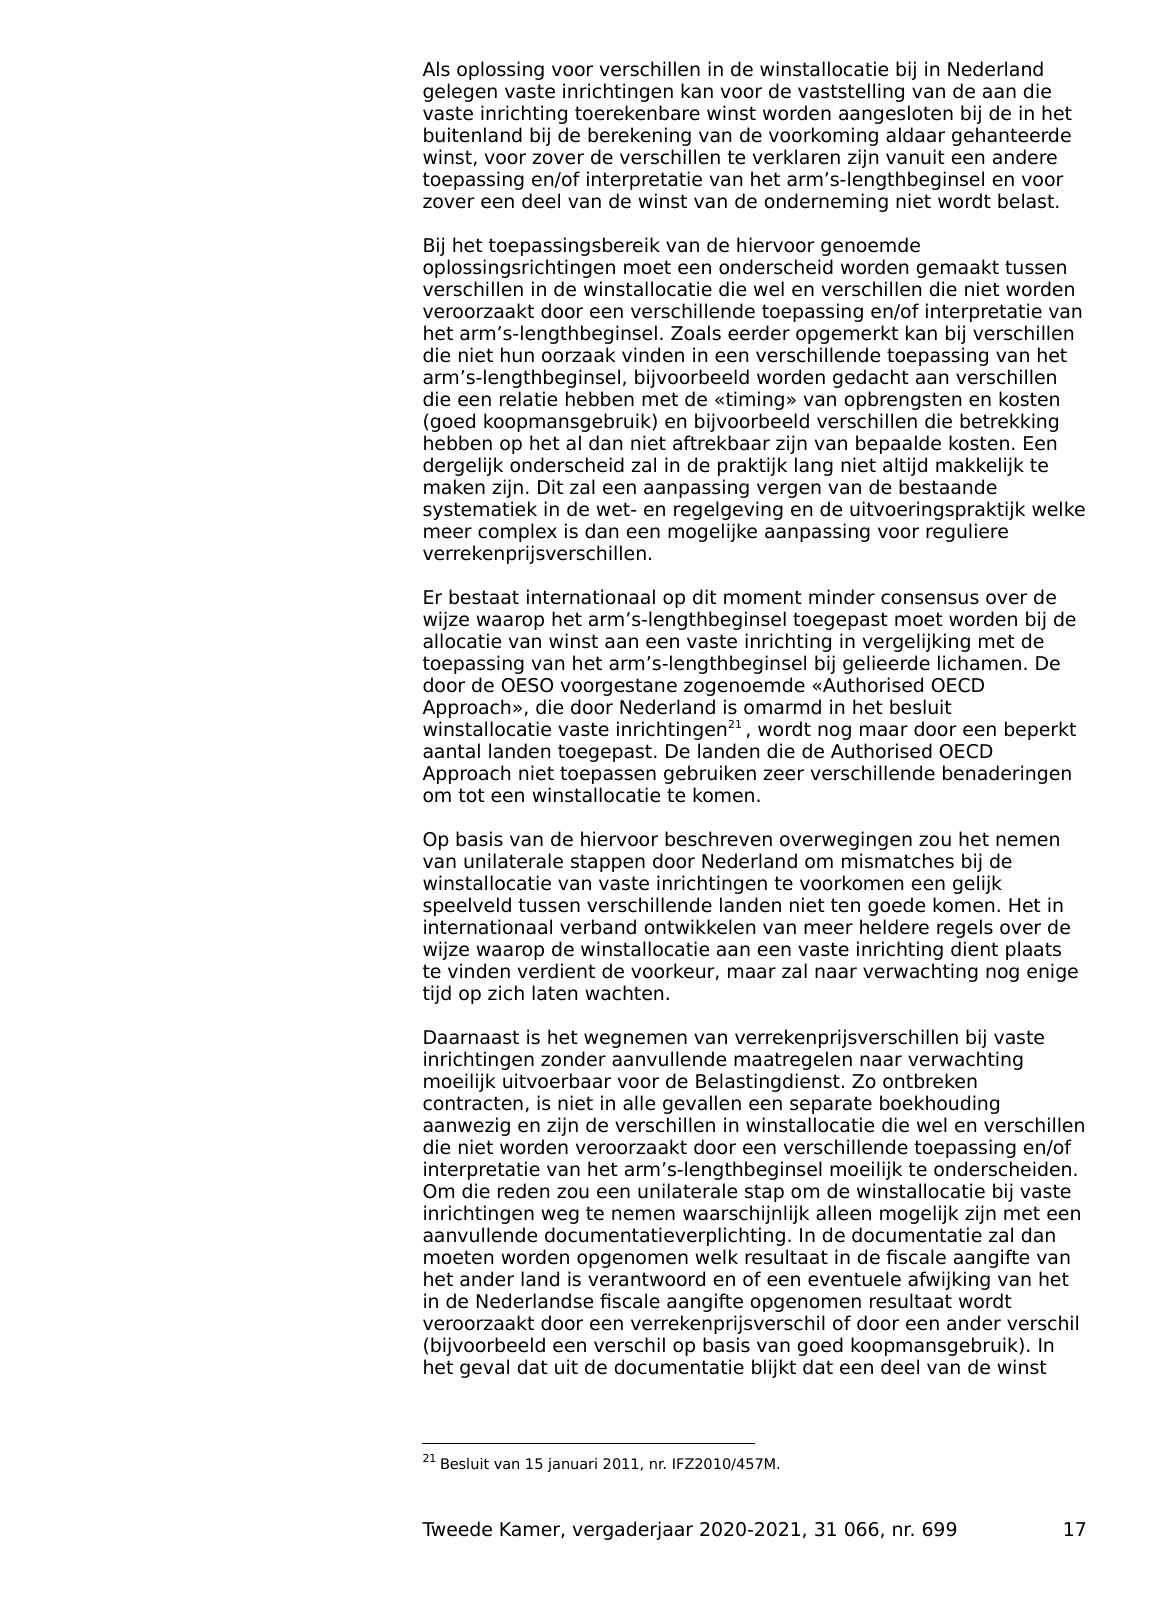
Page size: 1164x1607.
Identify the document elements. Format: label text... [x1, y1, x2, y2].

text Besluit van 15 januari 2011, nr. IFZ2010/457M. [422, 1452, 1087, 1474]
text Op basis van de hiervoor beschreven overwegingen zou het nemen van unilaterale stappen door Nederland om mismatches bij de winstallocatie van vaste inrichtingen te voorkomen een gelijk speelveld tussen verschillende landen niet ten goede komen. Het in internationaal verband ontwikkelen van meer heldere regels over de wijze waarop de winstallocatie aan een vaste inrichting dient plaats te vinden verdient de voorkeur, maar zal naar verwachting nog enige tijd op zich laten wachten. [422, 829, 1087, 1005]
text Er bestaat internationaal op dit moment minder consensus over de wijze waarop het arm’s-lengthbeginsel toegepast moet worden bij de allocatie van winst aan een vaste inrichting in vergelijking met de toepassing van het arm’s-lengthbeginsel bij gelieerde lichamen. De door de OESO voorgestane zogenoemde «Authorised OECD Approach», die door Nederland is omarmd in het besluit winstallocatie vaste inrichtingen, wordt nog maar door een beperkt aantal landen toegepast. De landen die de Authorised OECD Approach niet toepassen gebruiken zeer verschillende benaderingen om tot een winstallocatie te komen. [422, 587, 1087, 807]
text Bij het toepassingsbereik van de hiervoor genoemde oplossingsrichtingen moet een onderscheid worden gemaakt tussen verschillen in de winstallocatie die wel en verschillen die niet worden veroorzaakt door een verschillende toepassing en/of interpretatie van het arm’s-lengthbeginsel. Zoals eerder opgemerkt kan bij verschillen die niet hun oorzaak vinden in een verschillende toepassing van het arm’s-lengthbeginsel, bijvoorbeeld worden gedacht aan verschillen die een relatie hebben met de «timing» van opbrengsten en kosten (goed koopmansgebruik) en bijvoorbeeld verschillen die betrekking hebben op het al dan niet aftrekbaar zijn van bepaalde kosten. Een dergelijk onderscheid zal in de praktijk lang niet altijd makkelijk te maken zijn. Dit zal een aanpassing vergen van de bestaande systematiek in de wet- en regelgeving en de uitvoeringspraktijk welke meer complex is dan een mogelijke aanpassing voor reguliere verrekenprijsverschillen. [422, 235, 1087, 565]
text Als oplossing voor verschillen in de winstallocatie bij in Nederland gelegen vaste inrichtingen kan voor de vaststelling van de aan die vaste inrichting toerekenbare winst worden aangesloten bij de in het buitenland bij de berekening van de voorkoming aldaar gehanteerde winst, voor zover de verschillen te verklaren zijn vanuit een andere toepassing en/of interpretatie van het arm’s-lengthbeginsel en voor zover een deel van de winst van de onderneming niet wordt belast. [422, 59, 1087, 213]
text Daarnaast is het wegnemen van verrekenprijsverschillen bij vaste inrichtingen zonder aanvullende maatregelen naar verwachting moeilijk uitvoerbaar voor de Belastingdienst. Zo ontbreken contracten, is niet in alle gevallen een separate boekhouding aanwezig en zijn de verschillen in winstallocatie die wel en verschillen die niet worden veroorzaakt door een verschillende toepassing en/of interpretatie van het arm’s-lengthbeginsel moeilijk te onderscheiden. Om die reden zou een unilaterale stap om de winstallocatie bij vaste inrichtingen weg te nemen waarschijnlijk alleen mogelijk zijn met een aanvullende documentatieverplichting. In de documentatie zal dan moeten worden opgenomen welk resultaat in de fiscale aangifte van het ander land is verantwoord en of een eventuele afwijking van het in de Nederlandse fiscale aangifte opgenomen resultaat wordt veroorzaakt door een verrekenprijsverschil of door een ander verschil (bijvoorbeeld een verschil op basis van goed koopmansgebruik). In het geval dat uit de documentatie blijkt dat een deel van de winst [422, 1027, 1087, 1379]
